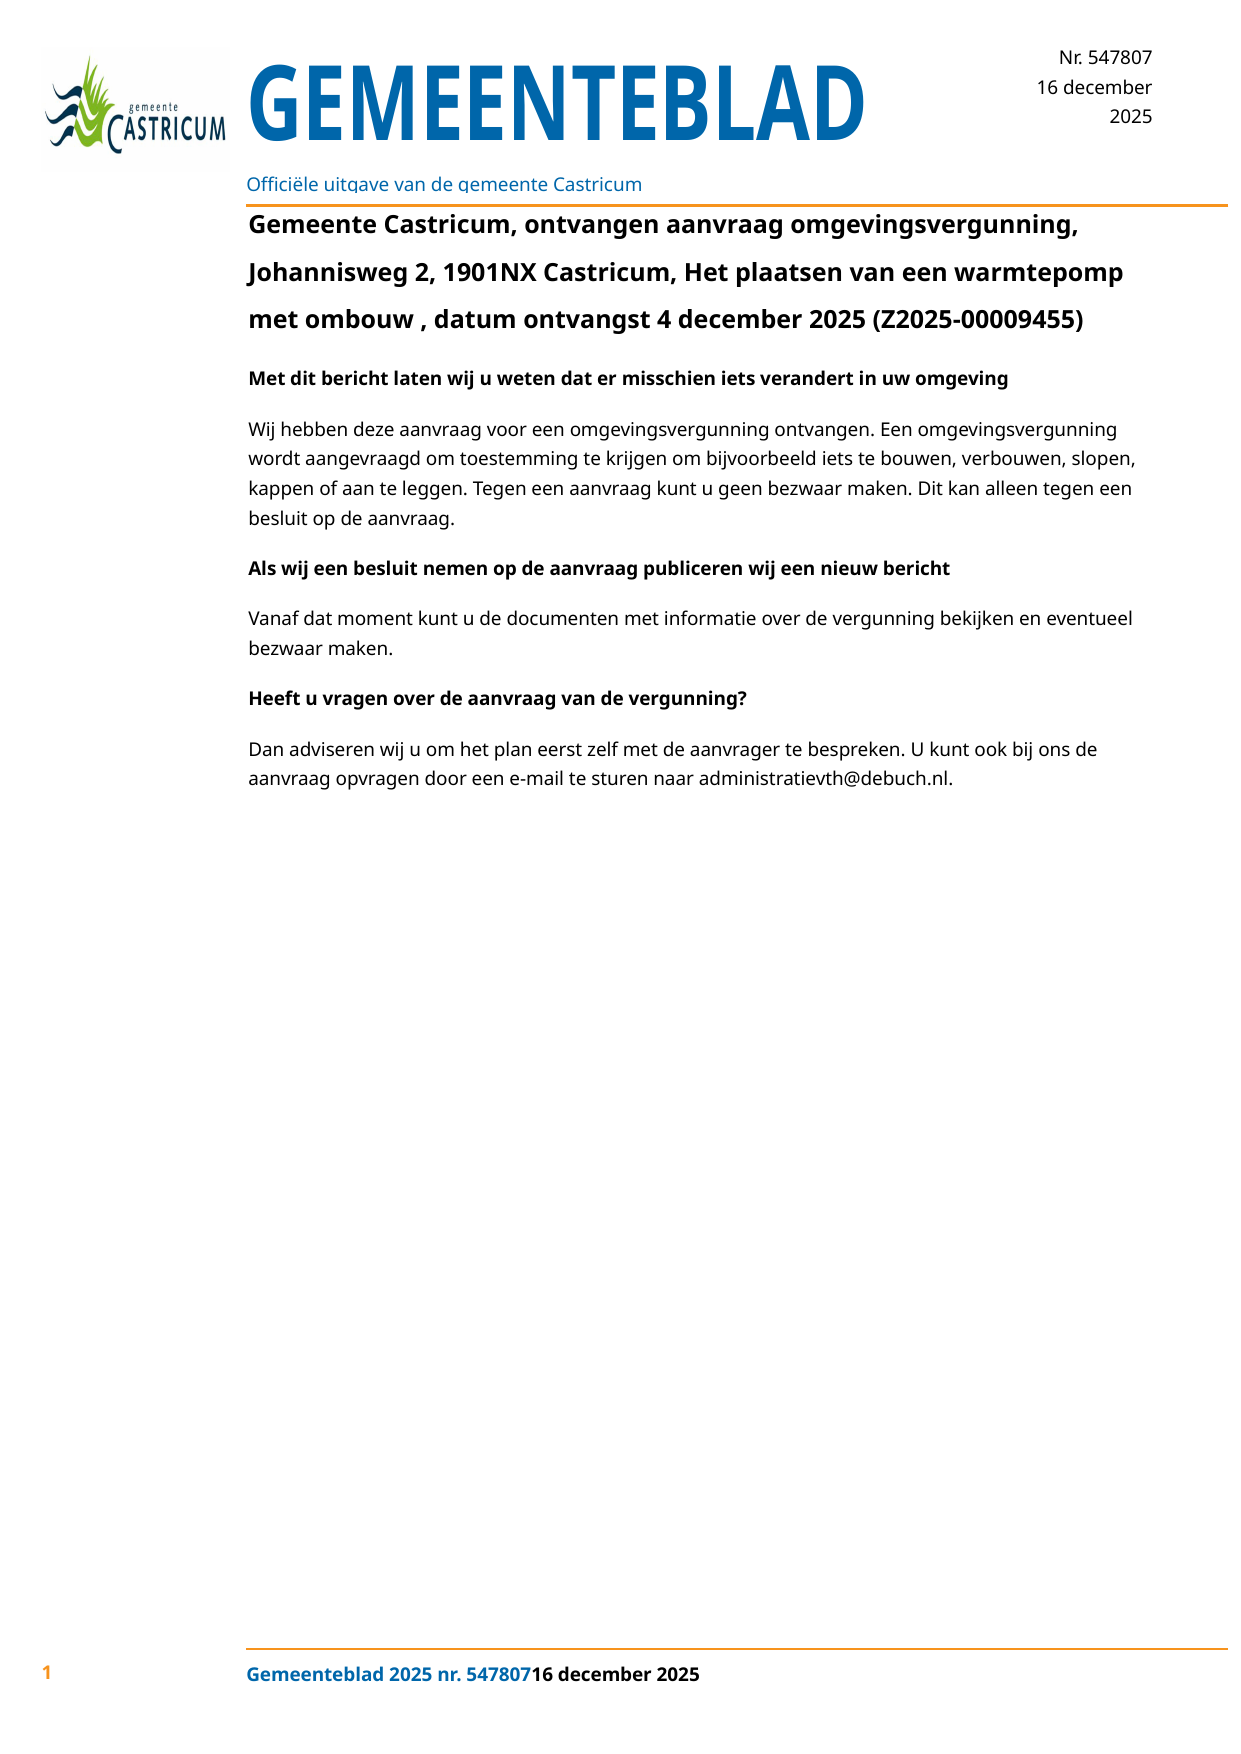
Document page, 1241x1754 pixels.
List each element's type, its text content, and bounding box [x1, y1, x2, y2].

text Vanaf dat moment kunt u de documenten met informatie over de vergunning bekijken en eventueel bezwaar maken. [248, 606, 1152, 661]
text Als wij een besluit nemen op de aanvraag publiceren wij een nieuw bericht [248, 555, 1152, 581]
text Met dit bericht laten wij u weten dat er misschien iets verandert in uw omgeving [248, 366, 1152, 391]
picture [41, 47, 231, 172]
text Heeft u vragen over de aanvraag van de vergunning? [248, 686, 1152, 711]
text Gemeente Castricum, ontvangen aanvraag omgevingsvergunning, Johannisweg 2, 1901NX Castricum, Het plaatsen van een warmtepomp met ombouw , datum ontvangst 4 december 2025 (Z2025-00009455) [248, 207, 1152, 336]
text Dan adviseren wij u om het plan eerst zelf met de aanvrager te bespreken. U kunt ook bij ons de aanvraag opvragen door een e-mail te sturen naar administratievth@debuch.nl. [248, 736, 1152, 791]
text Wij hebben deze aanvraag voor een omgevingsvergunning ontvangen. Een omgevingsvergunning wordt aangevraagd om toestemming te krijgen om bijvoorbeeld iets te bouwen, verbouwen, slopen, kappen of aan te leggen. Tegen een aanvraag kunt u geen bezwaar maken. Dit kan alleen tegen een besluit op de aanvraag. [248, 416, 1152, 530]
